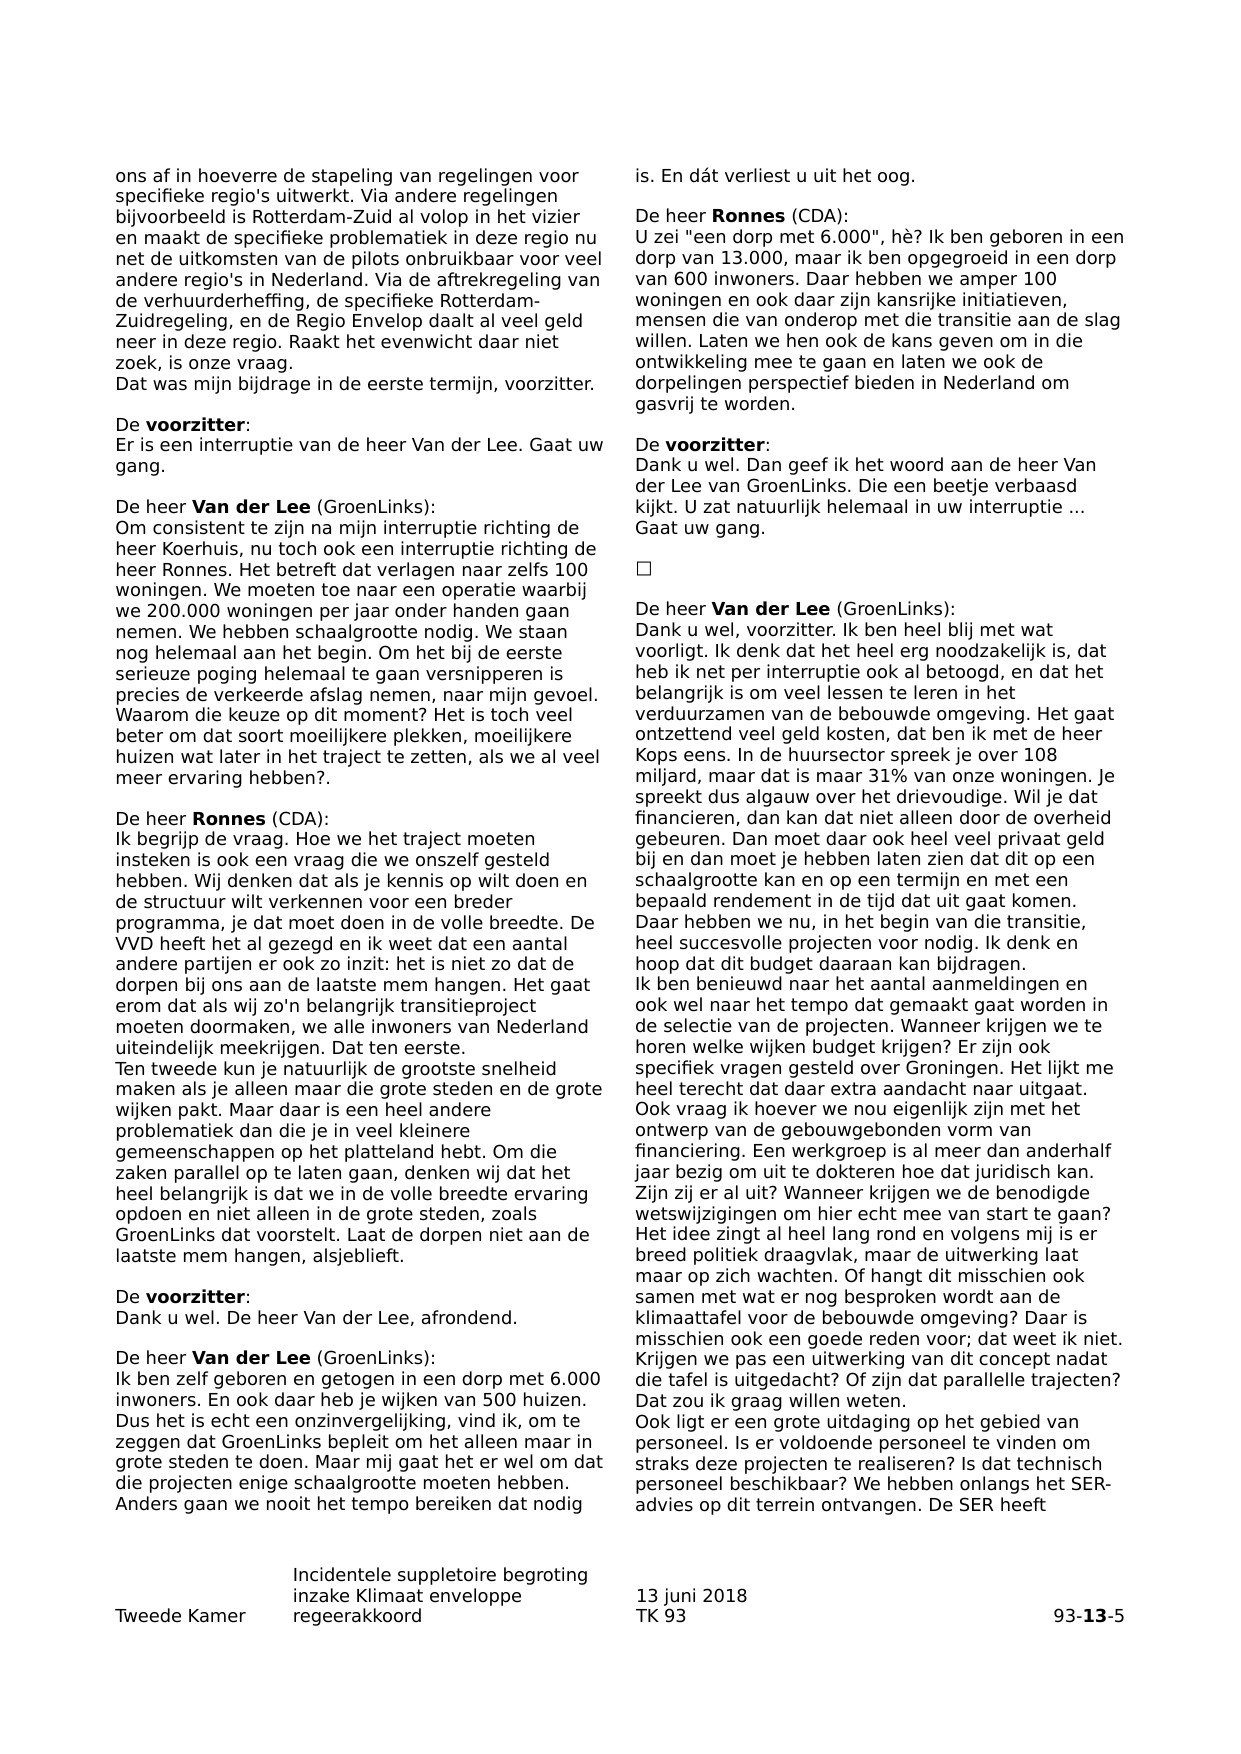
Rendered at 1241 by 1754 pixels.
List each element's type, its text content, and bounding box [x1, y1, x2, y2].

text De voorzitter: [115, 414, 605, 435]
text ons af in hoeverre de stapeling van regelingen voor specifieke regio's uitwerkt. Via andere regelingen bijvoorbeeld is Rotterdam-Zuid al volop in het vizier en maakt de specifieke problematiek in deze regio nu net de uitkomsten van de pilots onbruikbaar voor veel andere regio's in Nederland. Via de aftrekregeling van de verhuurderheffing, de specifieke Rotterdam-Zuidregeling, en de Regio Envelop daalt al veel geld neer in deze regio. Raakt het evenwicht daar niet zoek, is onze vraag. [115, 165, 605, 374]
text Ik begrijp de vraag. Hoe we het traject moeten insteken is ook een vraag die we onszelf gesteld hebben. Wij denken dat als je kennis op wilt doen en de structuur wilt verkennen voor een breder programma, je dat moet doen in de volle breedte. De VVD heeft het al gezegd en ik weet dat een aantal andere partijen er ook zo inzit: het is niet zo dat de dorpen bij ons aan de laatste mem hangen. Het gaat erom dat als wij zo'n belangrijk transitieproject moeten doormaken, we alle inwoners van Nederland uiteindelijk meekrijgen. Dat ten eerste. [115, 829, 605, 1058]
text Ik ben benieuwd naar het aantal aanmeldingen en ook wel naar het tempo dat gemaakt gaat worden in de selectie van de projecten. Wanneer krijgen we te horen welke wijken budget krijgen? Er zijn ook specifiek vragen gesteld over Groningen. Het lijkt me heel terecht dat daar extra aandacht naar uitgaat. [635, 974, 1125, 1099]
text De heer Van der Lee (GroenLinks): [115, 497, 605, 518]
text De voorzitter: [635, 434, 1125, 455]
text Om consistent te zijn na mijn interruptie richting de heer Koerhuis, nu toch ook een interruptie richting de heer Ronnes. Het betreft dat verlagen naar zelfs 100 woningen. We moeten toe naar een operatie waarbij we 200.000 woningen per jaar onder handen gaan nemen. We hebben schaalgrootte nodig. We staan nog helemaal aan het begin. Om het bij de eerste serieuze poging helemaal te gaan versnipperen is precies de verkeerde afslag nemen, naar mijn gevoel. Waarom die keuze op dit moment? Het is toch veel beter om dat soort moeilijkere plekken, moeilijkere huizen wat later in het traject te zetten, als we al veel meer ervaring hebben?. [115, 518, 605, 788]
text De voorzitter: [115, 1287, 605, 1307]
text Dank u wel, voorzitter. Ik ben heel blij met wat voorligt. Ik denk dat het heel erg noodzakelijk is, dat heb ik net per interruptie ook al betoogd, en dat het belangrijk is om veel lessen te leren in het verduurzamen van de bebouwde omgeving. Het gaat ontzettend veel geld kosten, dat ben ik met de heer Kops eens. In de huursector spreek je over 108 miljard, maar dat is maar 31% van onze woningen. Je spreekt dus algauw over het drievoudige. Wil je dat financieren, dan kan dat niet alleen door de overheid gebeuren. Dan moet daar ook heel veel privaat geld bij en dan moet je hebben laten zien dat dit op een schaalgrootte kan en op een termijn en met een bepaald rendement in de tijd dat uit gaat komen. Daar hebben we nu, in het begin van die transitie, heel succesvolle projecten voor nodig. Ik denk en hoop dat dit budget daaraan kan bijdragen. [635, 620, 1125, 974]
text Ook vraag ik hoever we nou eigenlijk zijn met het ontwerp van de gebouwgebonden vorm van financiering. Een werkgroep is al meer dan anderhalf jaar bezig om uit te dokteren hoe dat juridisch kan. Zijn zij er al uit? Wanneer krijgen we de benodigde wetswijzigingen om hier echt mee van start te gaan? Het idee zingt al heel lang rond en volgens mij is er breed politiek draagvlak, maar de uitwerking laat maar op zich wachten. Of hangt dit misschien ook samen met wat er nog besproken wordt aan de klimaattafel voor de bebouwde omgeving? Daar is misschien ook een goede reden voor; dat weet ik niet. Krijgen we pas een uitwerking van dit concept nadat die tafel is uitgedacht? Of zijn dat parallelle trajecten? Dat zou ik graag willen weten. [635, 1099, 1125, 1412]
text De heer Ronnes (CDA): [115, 808, 605, 829]
text De heer Ronnes (CDA): [635, 206, 1125, 227]
text De heer Van der Lee (GroenLinks): [635, 599, 1125, 620]
text Ten tweede kun je natuurlijk de grootste snelheid maken als je alleen maar die grote steden en de grote wijken pakt. Maar daar is een heel andere problematiek dan die je in veel kleinere gemeenschappen op het platteland hebt. Om die zaken parallel op te laten gaan, denken wij dat het heel belangrijk is dat we in de volle breedte ervaring opdoen en niet alleen in de grote steden, zoals GroenLinks dat voorstelt. Laat de dorpen niet aan de laatste mem hangen, alsjeblieft. [115, 1058, 605, 1267]
text is. En dát verliest u uit het oog. [635, 165, 1125, 186]
text De heer Van der Lee (GroenLinks): [115, 1348, 605, 1369]
text Dat was mijn bijdrage in de eerste termijn, voorzitter. [115, 374, 605, 394]
text Er is een interruptie van de heer Van der Lee. Gaat uw gang. [115, 435, 605, 477]
text Ook ligt er een grote uitdaging op het gebied van personeel. Is er voldoende personeel te vinden om straks deze projecten te realiseren? Is dat technisch personeel beschikbaar? We hebben onlangs het SER-advies op dit terrein ontvangen. De SER heeft [635, 1412, 1125, 1516]
text Ik ben zelf geboren en getogen in een dorp met 6.000 inwoners. En ook daar heb je wijken van 500 huizen. Dus het is echt een onzinvergelijking, vind ik, om te zeggen dat GroenLinks bepleit om het alleen maar in grote steden te doen. Maar mij gaat het er wel om dat die projecten enige schaalgrootte moeten hebben. Anders gaan we nooit het tempo bereiken dat nodig [115, 1369, 605, 1515]
text Dank u wel. Dan geef ik het woord aan de heer Van der Lee van GroenLinks. Die een beetje verbaasd kijkt. U zat natuurlijk helemaal in uw interruptie ... Gaat uw gang. [635, 455, 1125, 538]
text U zei "een dorp met 6.000", hè? Ik ben geboren in een dorp van 13.000, maar ik ben opgegroeid in een dorp van 600 inwoners. Daar hebben we amper 100 woningen en ook daar zijn kansrijke initiatieven, mensen die van onderop met die transitie aan de slag willen. Laten we hen ook de kans geven om in die ontwikkeling mee te gaan en laten we ook de dorpelingen perspectief bieden in Nederland om gasvrij te worden. [635, 227, 1125, 414]
text Dank u wel. De heer Van der Lee, afrondend. [115, 1307, 605, 1328]
text ⬜ [635, 558, 1125, 579]
